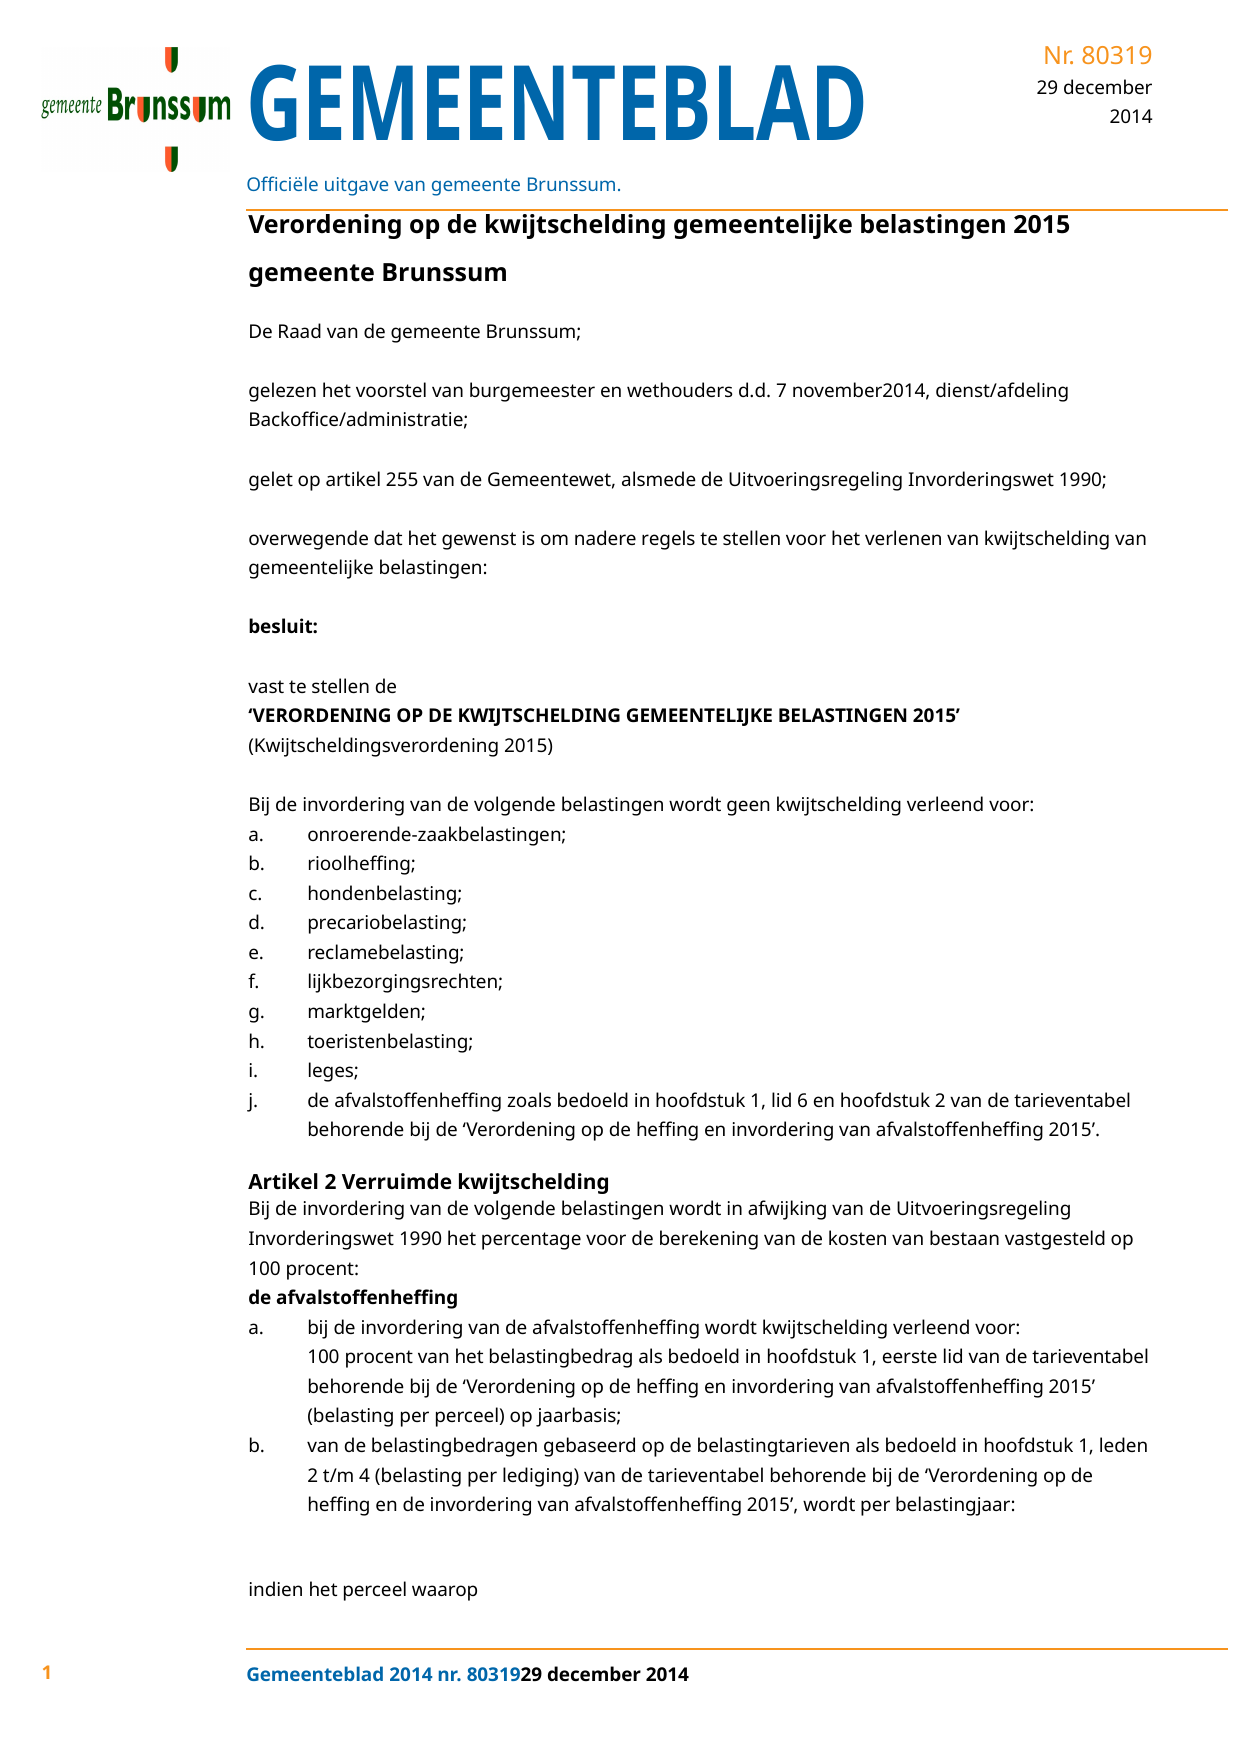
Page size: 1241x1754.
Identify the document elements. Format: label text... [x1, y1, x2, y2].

list toeristenbelasting; [248, 1028, 1152, 1054]
text (Kwijtscheldingsverordening 2015) [248, 732, 1152, 758]
text gelezen het voorstel van burgemeester en wethouders d.d. 7 november2014, dienst/afdeling Backoffice/administratie; [248, 377, 1152, 432]
list marktgelden; [248, 998, 1152, 1024]
text Verordening op de kwijtschelding gemeentelijke belastingen 2015 gemeente Brunssum [248, 211, 1152, 288]
picture [41, 47, 231, 172]
text ‘VERORDENING OP DE KWIJTSCHELDING GEMEENTELIJKE BELASTINGEN 2015’ [248, 702, 1152, 728]
text gelet op artikel 255 van de Gemeentewet, alsmede de Uitvoeringsregeling Invorderingswet 1990; [248, 466, 1152, 492]
list reclamebelasting; [248, 939, 1152, 965]
text De Raad van de gemeente Brunssum; [248, 318, 1152, 344]
list precariobelasting; [248, 909, 1152, 935]
text besluit: [248, 614, 1152, 639]
list bij de invordering van de afvalstoffenheffing wordt kwijtschelding verleend voor: [248, 1314, 1152, 1339]
list de afvalstoffenheffing zoals bedoeld in hoofdstuk 1, lid 6 en hoofdstuk 2 van de tarieventabel behorende bij de ‘Verordening op de heffing en invordering van afvalstoffenheffing 2015’. [248, 1087, 1152, 1142]
text de afvalstoffenheffing [248, 1284, 1152, 1310]
text Bij de invordering van de volgende belastingen wordt in afwijking van de Uitvoeringsregeling Invorderingswet 1990 het percentage voor de berekening van de kosten van bestaan vastgesteld op 100 procent: [248, 1196, 1152, 1280]
text Bij de invordering van de volgende belastingen wordt geen kwijtschelding verleend voor: [248, 791, 1152, 817]
list leges; [248, 1057, 1152, 1083]
text vast te stellen de [248, 673, 1152, 699]
list lijkbezorgingsrechten; [248, 969, 1152, 994]
table_header indien het perceel waarop [248, 1576, 494, 1602]
text overwegende dat het gewenst is om nadere regels te stellen voor het verlenen van kwijtschelding van gemeentelijke belastingen: [248, 525, 1152, 580]
list van de belastingbedragen gebaseerd op de belastingtarieven als bedoeld in hoofdstuk 1, leden 2 t/m 4 (belasting per lediging) van de tarieventabel behorende bij de ‘Verordening op de heffing en de invordering van afvalstoffenheffing 2015’, wordt per belastingjaar: [248, 1432, 1152, 1517]
list onroerende-zaakbelastingen; [248, 821, 1152, 847]
text Artikel 2 Verruimde kwijtschelding [248, 1167, 1152, 1196]
list hondenbelasting; [248, 880, 1152, 906]
list rioolheffing; [248, 850, 1152, 876]
list 100 procent van het belastingbedrag als bedoeld in hoofdstuk 1, eerste lid van de tarieventabel behorende bij de ‘Verordening op de heffing en invordering van afvalstoffenheffing 2015’ (belasting per perceel) op jaarbasis; [248, 1343, 1152, 1428]
